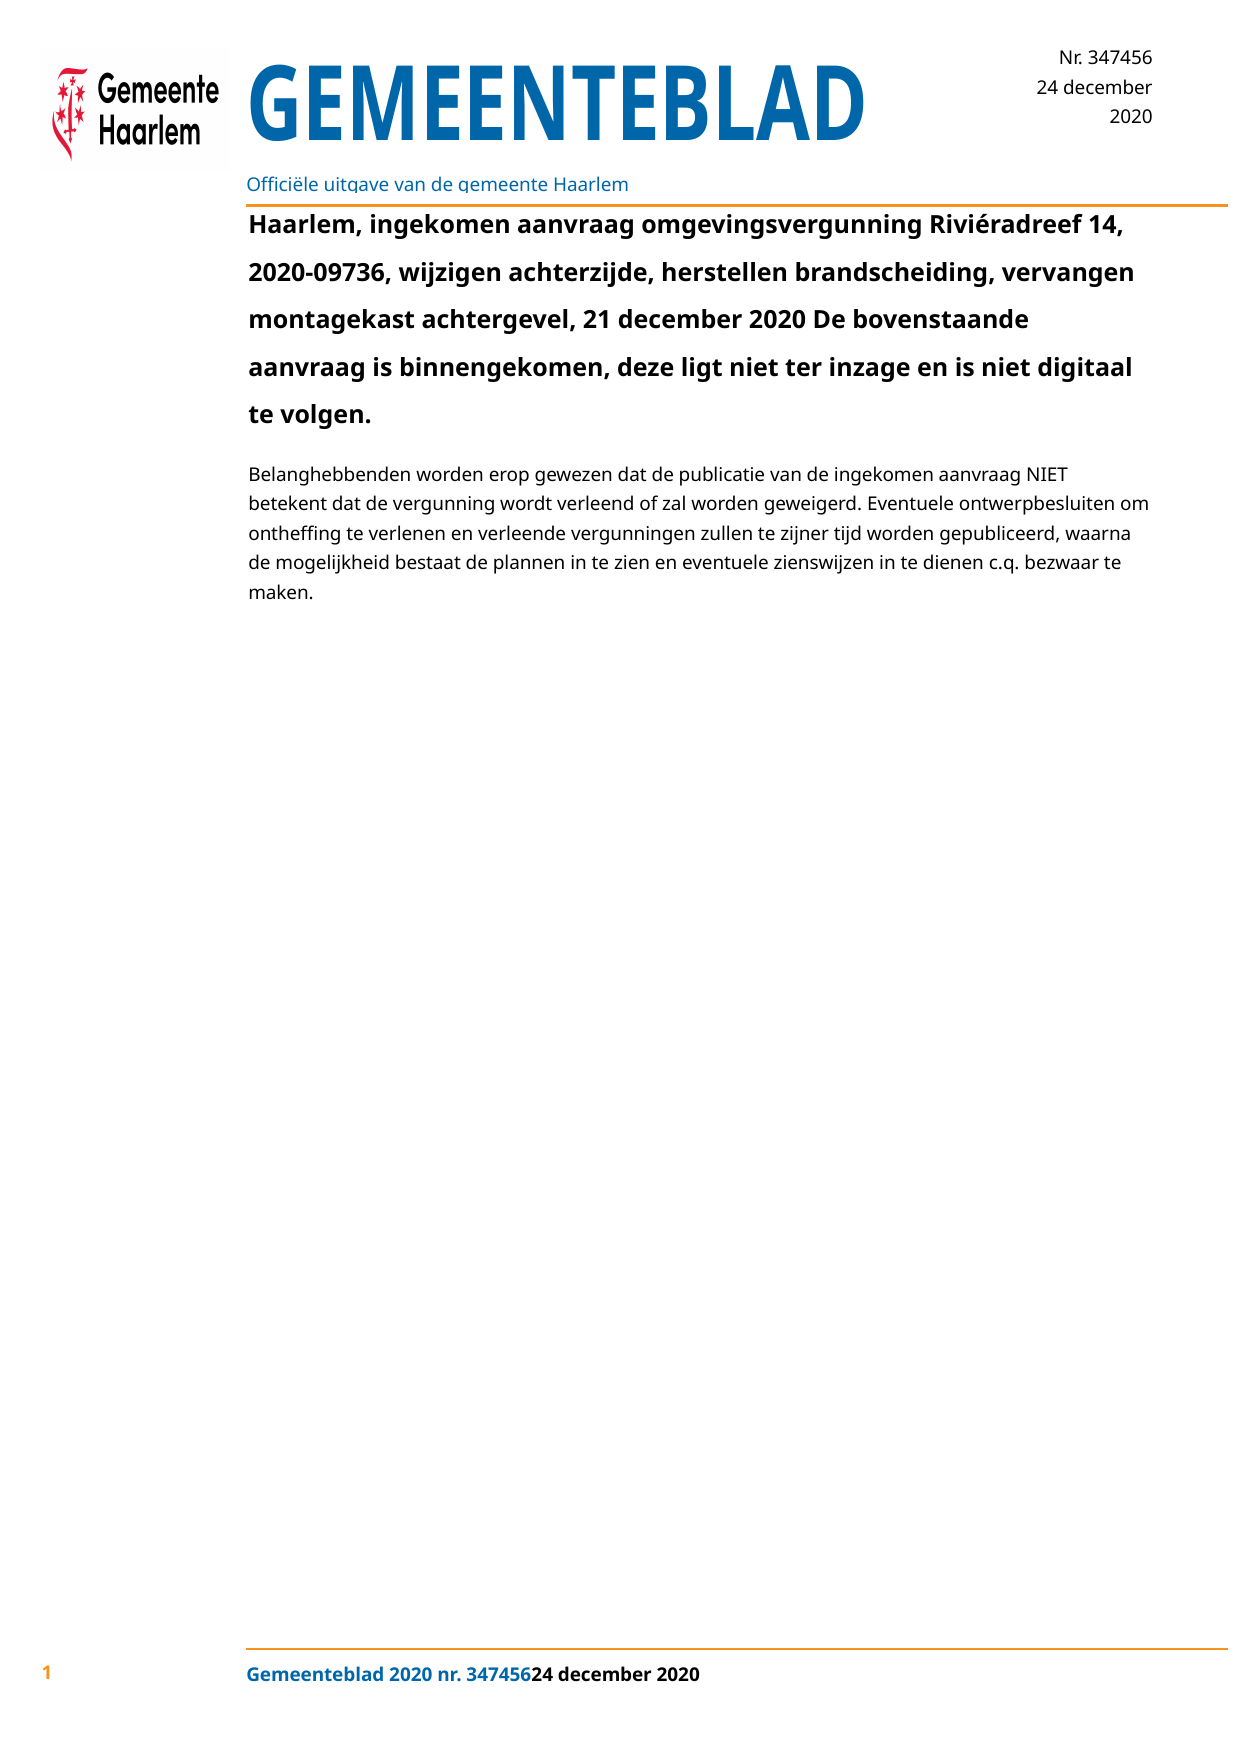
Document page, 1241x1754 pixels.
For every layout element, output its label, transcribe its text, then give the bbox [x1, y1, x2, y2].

picture [41, 47, 231, 172]
text Belanghebbenden worden erop gewezen dat de publicatie van de ingekomen aanvraag NIET betekent dat de vergunning wordt verleend of zal worden geweigerd. Eventuele ontwerpbesluiten om ontheffing te verlenen en verleende vergunningen zullen te zijner tijd worden gepubliceerd, waarna de mogelijkheid bestaat de plannen in te zien en eventuele zienswijzen in te dienen c.q. bezwaar te maken. [248, 461, 1152, 605]
text Haarlem, ingekomen aanvraag omgevingsvergunning Riviéradreef 14, 2020-09736, wijzigen achterzijde, herstellen brandscheiding, vervangen montagekast achtergevel, 21 december 2020 De bovenstaande aanvraag is binnengekomen, deze ligt niet ter inzage en is niet digitaal te volgen. [248, 207, 1152, 431]
